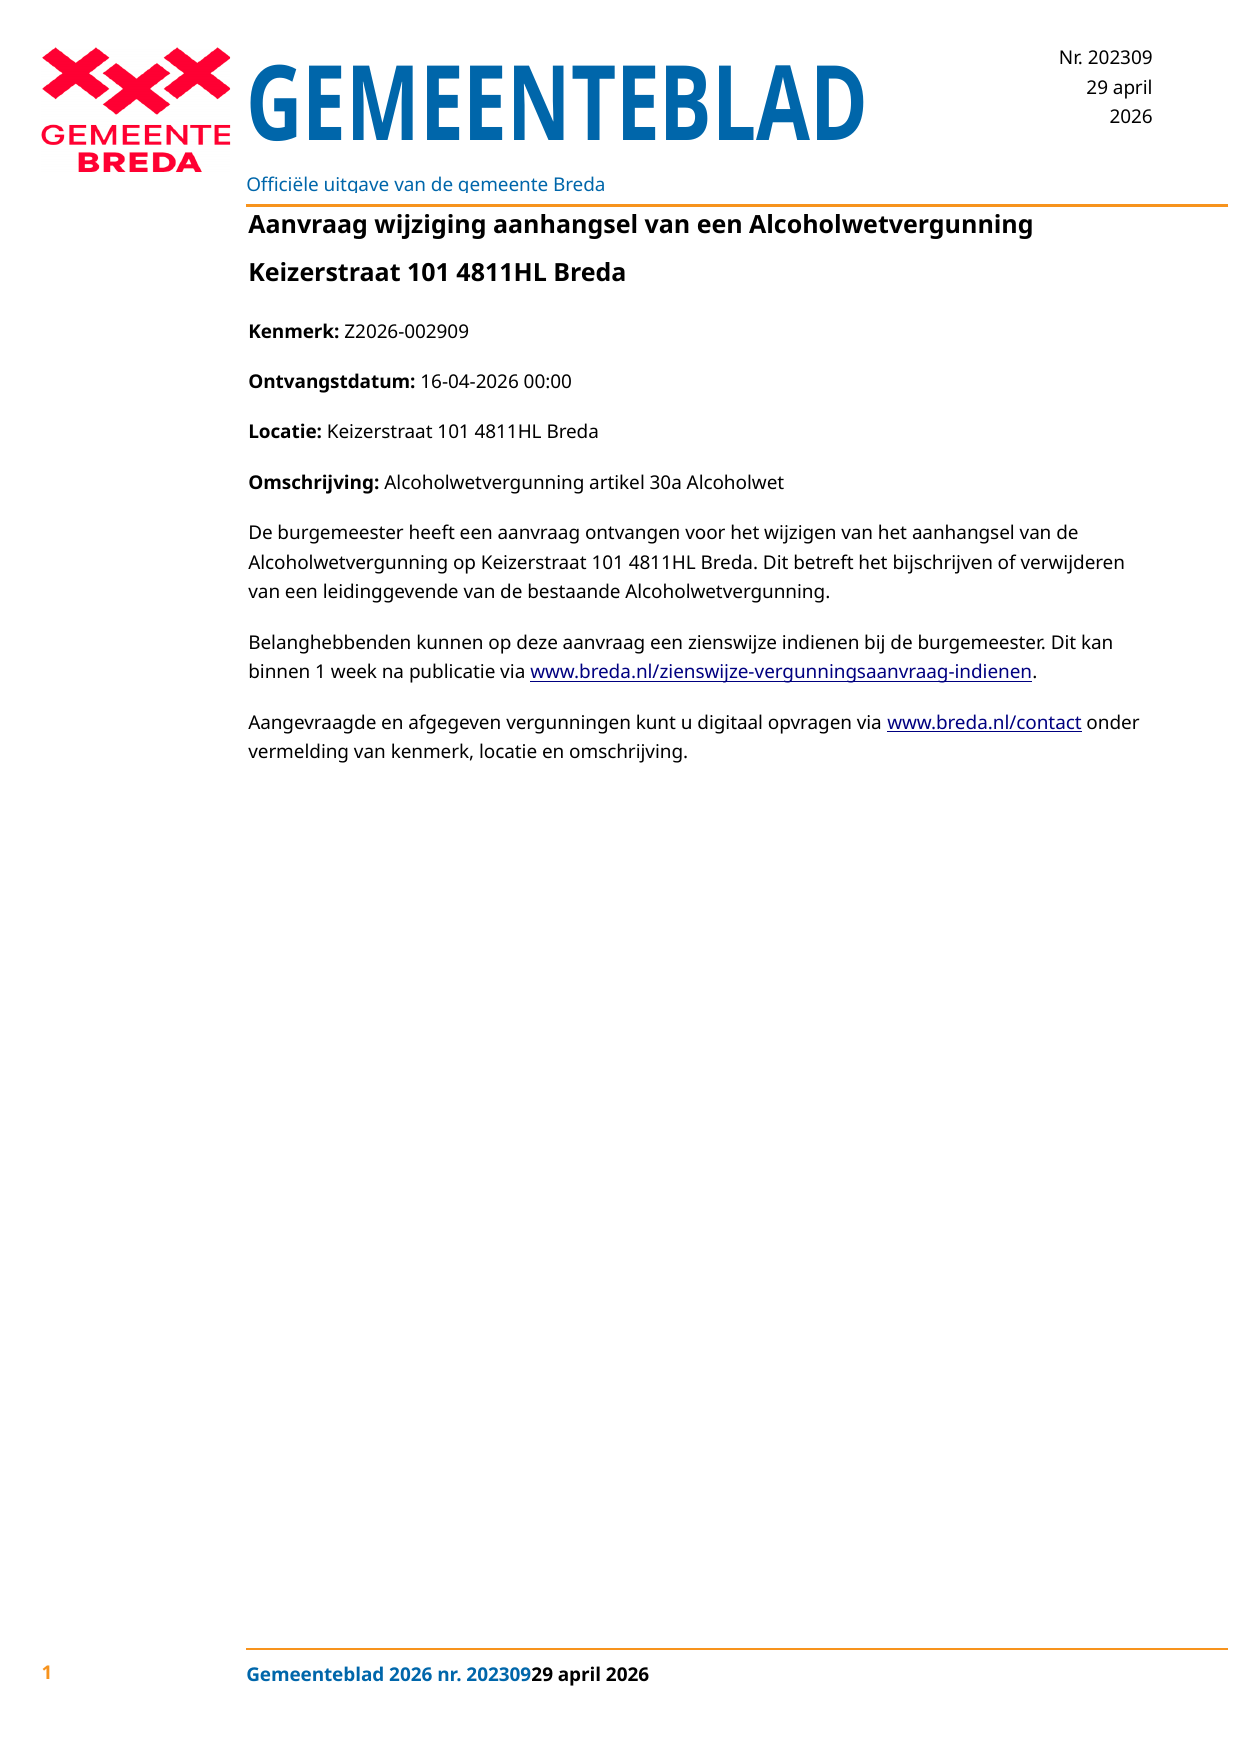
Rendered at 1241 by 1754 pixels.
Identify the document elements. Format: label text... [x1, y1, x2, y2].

text Omschrijving: Alcoholwetvergunning artikel 30a Alcoholwet [248, 469, 1152, 495]
text Locatie: Keizerstraat 101 4811HL Breda [248, 419, 1152, 444]
text Aanvraag wijziging aanhangsel van een Alcoholwetvergunning Keizerstraat 101 4811HL Breda [248, 207, 1152, 288]
text Aangevraagde en afgegeven vergunningen kunt u digitaal opvragen via www.breda.nl/contact onder vermelding van kenmerk, locatie en omschrijving. [248, 709, 1152, 764]
text Belanghebbenden kunnen op deze aanvraag een zienswijze indienen bij de burgemeester. Dit kan binnen 1 week na publicatie via www.breda.nl/zienswijze-vergunningsaanvraag-indienen. [248, 629, 1152, 684]
text Ontvangstdatum: 16-04-2026 00:00 [248, 368, 1152, 394]
picture [41, 47, 231, 172]
text Kenmerk: Z2026-002909 [248, 318, 1152, 344]
text De burgemeester heeft een aanvraag ontvangen voor het wijzigen van het aanhangsel van de Alcoholwetvergunning op Keizerstraat 101 4811HL Breda. Dit betreft het bijschrijven of verwijderen van een leidinggevende van de bestaande Alcoholwetvergunning. [248, 519, 1152, 604]
